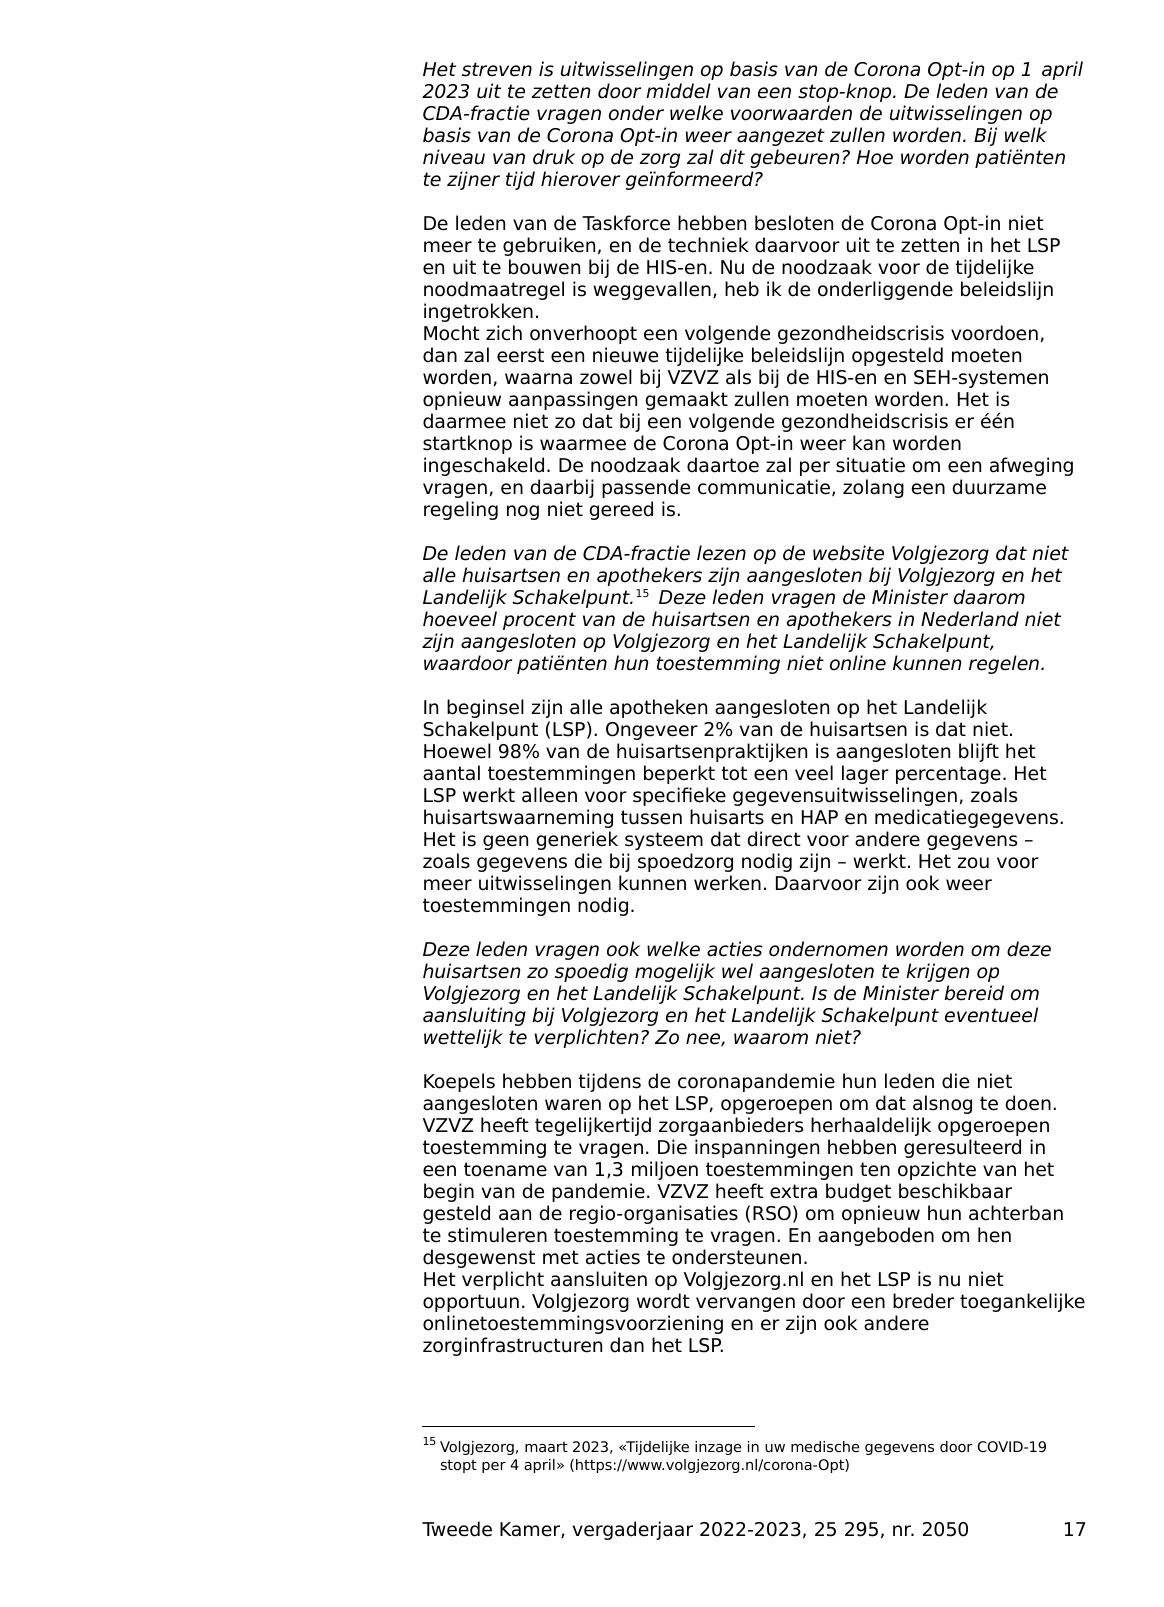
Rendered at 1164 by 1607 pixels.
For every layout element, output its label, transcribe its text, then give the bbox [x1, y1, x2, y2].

text Volgjezorg, maart 2023, «Tijdelijke inzage in uw medische gegevens door COVID-19 stopt per 4 april» (https://www.volgjezorg.nl/corona-Opt) [422, 1435, 1087, 1474]
text Mocht zich onverhoopt een volgende gezondheidscrisis voordoen, dan zal eerst een nieuwe tijdelijke beleidslijn opgesteld moeten worden, waarna zowel bij VZVZ als bij de HIS-en en SEH-systemen opnieuw aanpassingen gemaakt zullen moeten worden. Het is daarmee niet zo dat bij een volgende gezondheidscrisis er één startknop is waarmee de Corona Opt-in weer kan worden ingeschakeld. De noodzaak daartoe zal per situatie om een afweging vragen, en daarbij passende communicatie, zolang een duurzame regeling nog niet gereed is. [422, 323, 1087, 521]
text Het streven is uitwisselingen op basis van de Corona Opt-in op 1 april 2023 uit te zetten door middel van een stop-knop. De leden van de CDA-fractie vragen onder welke voorwaarden de uitwisselingen op basis van de Corona Opt-in weer aangezet zullen worden. Bij welk niveau van druk op de zorg zal dit gebeuren? Hoe worden patiënten te zijner tijd hierover geïnformeerd? [422, 59, 1087, 191]
text In beginsel zijn alle apotheken aangesloten op het Landelijk Schakelpunt (LSP). Ongeveer 2% van de huisartsen is dat niet. Hoewel 98% van de huisartsenpraktijken is aangesloten blijft het aantal toestemmingen beperkt tot een veel lager percentage. Het LSP werkt alleen voor specifieke gegevensuitwisselingen, zoals huisartswaarneming tussen huisarts en HAP en medicatiegegevens. Het is geen generiek systeem dat direct voor andere gegevens – zoals gegevens die bij spoedzorg nodig zijn – werkt. Het zou voor meer uitwisselingen kunnen werken. Daarvoor zijn ook weer toestemmingen nodig. [422, 697, 1087, 917]
text Het verplicht aansluiten op Volgjezorg.nl en het LSP is nu niet opportuun. Volgjezorg wordt vervangen door een breder toegankelijke onlinetoestemmingsvoorziening en er zijn ook andere zorginfrastructuren dan het LSP. [422, 1269, 1087, 1357]
text De leden van de Taskforce hebben besloten de Corona Opt-in niet meer te gebruiken, en de techniek daarvoor uit te zetten in het LSP en uit te bouwen bij de HIS-en. Nu de noodzaak voor de tijdelijke noodmaatregel is weggevallen, heb ik de onderliggende beleidslijn ingetrokken. [422, 213, 1087, 323]
text Koepels hebben tijdens de coronapandemie hun leden die niet aangesloten waren op het LSP, opgeroepen om dat alsnog te doen. VZVZ heeft tegelijkertijd zorgaanbieders herhaaldelijk opgeroepen toestemming te vragen. Die inspanningen hebben geresulteerd in een toename van 1,3 miljoen toestemmingen ten opzichte van het begin van de pandemie. VZVZ heeft extra budget beschikbaar gesteld aan de regio-organisaties (RSO) om opnieuw hun achterban te stimuleren toestemming te vragen. En aangeboden om hen desgewenst met acties te ondersteunen. [422, 1071, 1087, 1269]
text De leden van de CDA-fractie lezen op de website Volgjezorg dat niet alle huisartsen en apothekers zijn aangesloten bij Volgjezorg en het Landelijk Schakelpunt. Deze leden vragen de Minister daarom hoeveel procent van de huisartsen en apothekers in Nederland niet zijn aangesloten op Volgjezorg en het Landelijk Schakelpunt, waardoor patiënten hun toestemming niet online kunnen regelen. [422, 543, 1087, 675]
text Deze leden vragen ook welke acties ondernomen worden om deze huisartsen zo spoedig mogelijk wel aangesloten te krijgen op Volgjezorg en het Landelijk Schakelpunt. Is de Minister bereid om aansluiting bij Volgjezorg en het Landelijk Schakelpunt eventueel wettelijk te verplichten? Zo nee, waarom niet? [422, 939, 1087, 1049]
